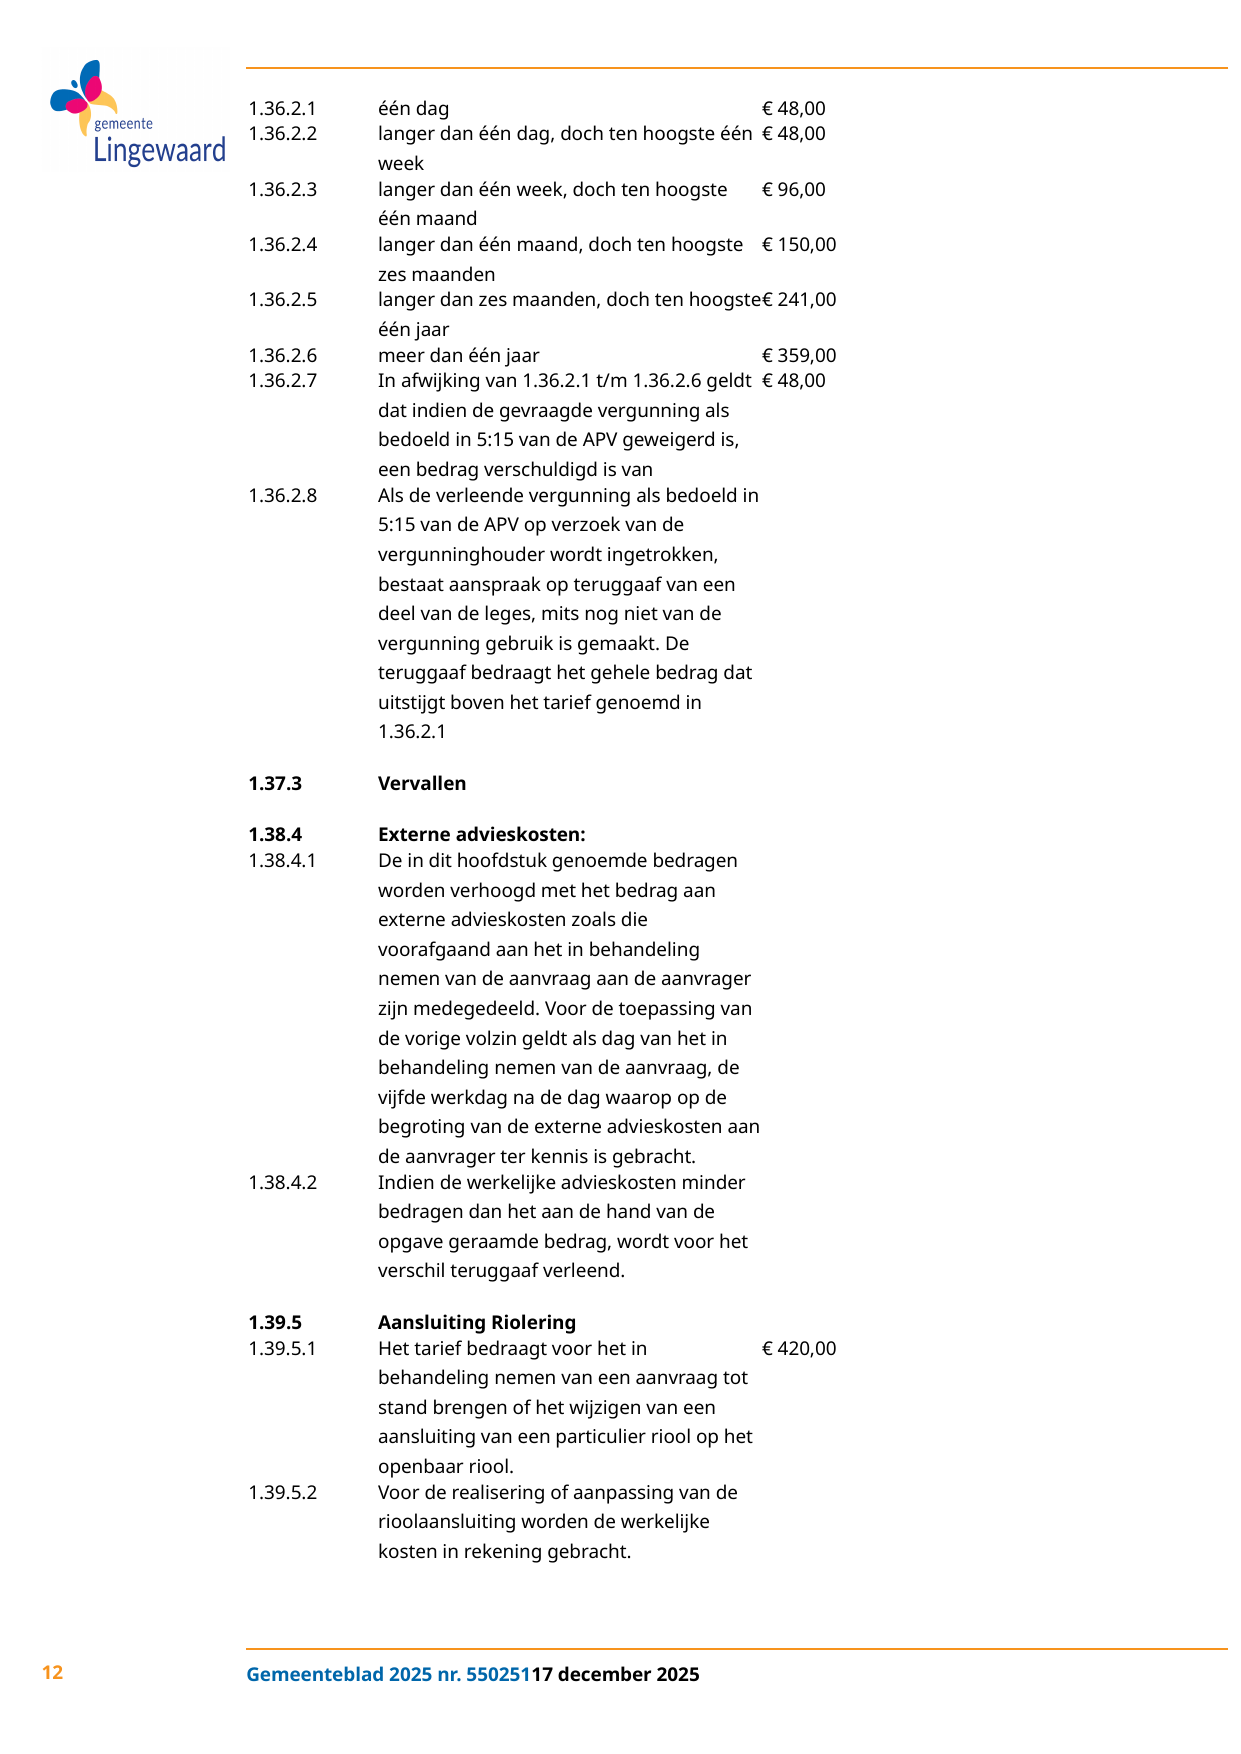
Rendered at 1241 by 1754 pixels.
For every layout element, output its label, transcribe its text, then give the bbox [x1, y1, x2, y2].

table_cell [1022, 1309, 1152, 1335]
table_cell 1.36.2.2 [248, 121, 378, 176]
table_cell 1.38.4.1 [248, 847, 378, 1169]
table_cell [1022, 286, 1152, 342]
table_cell Als de verleende vergunning als bedoeld in 5:15 van de APV op verzoek van de vergunninghouder wordt ingetrokken, bestaat aanspraak op teruggaaf van een deel van de leges, mits nog niet van de vergunning gebruik is gemaakt. De teruggaaf bedraagt het gehele bedrag dat uitstijgt boven het tarief genoemd in 1.36.2.1 [378, 482, 762, 744]
table_cell 1.39.5 [248, 1309, 378, 1335]
table_cell [762, 796, 1022, 822]
table_cell [248, 1564, 378, 1589]
table_cell 1.36.2.8 [248, 482, 378, 744]
table_cell [1022, 231, 1152, 286]
table_cell 1.36.2.1 [248, 95, 378, 121]
table_cell Het tarief bedraagt voor het in behandeling nemen van een aanvraag tot stand brengen of het wijzigen van een aansluiting van een particulier riool op het openbaar riool. [378, 1335, 762, 1479]
table_cell [1022, 1335, 1152, 1479]
table_cell [762, 847, 1022, 1169]
table_cell langer dan één dag, doch ten hoogste één week [378, 121, 762, 176]
table_cell € 241,00 [762, 286, 1022, 342]
table_cell [1022, 368, 1152, 482]
table_cell € 420,00 [762, 1335, 1022, 1479]
table_cell € 150,00 [762, 231, 1022, 286]
table_cell [378, 1564, 762, 1589]
table_cell Indien de werkelijke advieskosten minder bedragen dan het aan de hand van de opgave geraamde bedrag, wordt voor het verschil teruggaaf verleend. [378, 1169, 762, 1283]
table_cell 1.38.4 [248, 822, 378, 847]
table_cell [1022, 822, 1152, 847]
table_cell [378, 744, 762, 770]
table_cell [762, 1479, 1022, 1564]
table_cell [248, 744, 378, 770]
table_cell [762, 1169, 1022, 1283]
table_cell De in dit hoofdstuk genoemde bedragen worden verhoogd met het bedrag aan externe advieskosten zoals die voorafgaand aan het in behandeling nemen van de aanvraag aan de aanvrager zijn medegedeeld. Voor de toepassing van de vorige volzin geldt als dag van het in behandeling nemen van de aanvraag, de vijfde werkdag na de dag waarop op de begroting van de externe advieskosten aan de aanvrager ter kennis is gebracht. [378, 847, 762, 1169]
table_cell € 48,00 [762, 368, 1022, 482]
table_cell 1.38.4.2 [248, 1169, 378, 1283]
table_cell € 48,00 [762, 121, 1022, 176]
table_cell langer dan één week, doch ten hoogste één maand [378, 176, 762, 231]
table_cell [248, 796, 378, 822]
table_cell [1022, 176, 1152, 231]
table_cell [762, 1564, 1022, 1589]
table_cell [1022, 1564, 1152, 1589]
table_cell [1022, 847, 1152, 1169]
table_cell In afwijking van 1.36.2.1 t/m 1.36.2.6 geldt dat indien de gevraagde vergunning als bedoeld in 5:15 van de APV geweigerd is, een bedrag verschuldigd is van [378, 368, 762, 482]
table_cell 1.36.2.5 [248, 286, 378, 342]
table_cell [762, 482, 1022, 744]
table_cell [1022, 482, 1152, 744]
table_cell [762, 1309, 1022, 1335]
table_cell [1022, 121, 1152, 176]
table_cell Externe advieskosten: [378, 822, 762, 847]
table_cell 1.36.2.7 [248, 368, 378, 482]
table_cell [1022, 744, 1152, 770]
table_cell [1022, 1283, 1152, 1309]
table_cell [1022, 796, 1152, 822]
table_cell [1022, 1479, 1152, 1564]
table_cell € 48,00 [762, 95, 1022, 121]
table_cell [1022, 95, 1152, 121]
table_cell € 96,00 [762, 176, 1022, 231]
table_cell Voor de realisering of aanpassing van de rioolaansluiting worden de werkelijke kosten in rekening gebracht. [378, 1479, 762, 1564]
table_cell 1.39.5.2 [248, 1479, 378, 1564]
table_cell langer dan één maand, doch ten hoogste zes maanden [378, 231, 762, 286]
table_cell [762, 822, 1022, 847]
table_cell [762, 1283, 1022, 1309]
table_cell [248, 1283, 378, 1309]
table_cell [762, 744, 1022, 770]
table_cell [1022, 342, 1152, 367]
table_cell € 359,00 [762, 342, 1022, 367]
table_cell [762, 770, 1022, 796]
table_cell 1.36.2.3 [248, 176, 378, 231]
picture [41, 47, 231, 172]
table_cell 1.36.2.4 [248, 231, 378, 286]
table_cell Vervallen [378, 770, 762, 796]
table_cell [378, 1283, 762, 1309]
table_cell [378, 796, 762, 822]
table_cell langer dan zes maanden, doch ten hoogste één jaar [378, 286, 762, 342]
table_cell 1.36.2.6 [248, 342, 378, 367]
table_cell 1.39.5.1 [248, 1335, 378, 1479]
table_cell 1.37.3 [248, 770, 378, 796]
table_cell [1022, 770, 1152, 796]
table_cell één dag [378, 95, 762, 121]
table_cell [1022, 1169, 1152, 1283]
table_cell meer dan één jaar [378, 342, 762, 367]
table_cell Aansluiting Riolering [378, 1309, 762, 1335]
